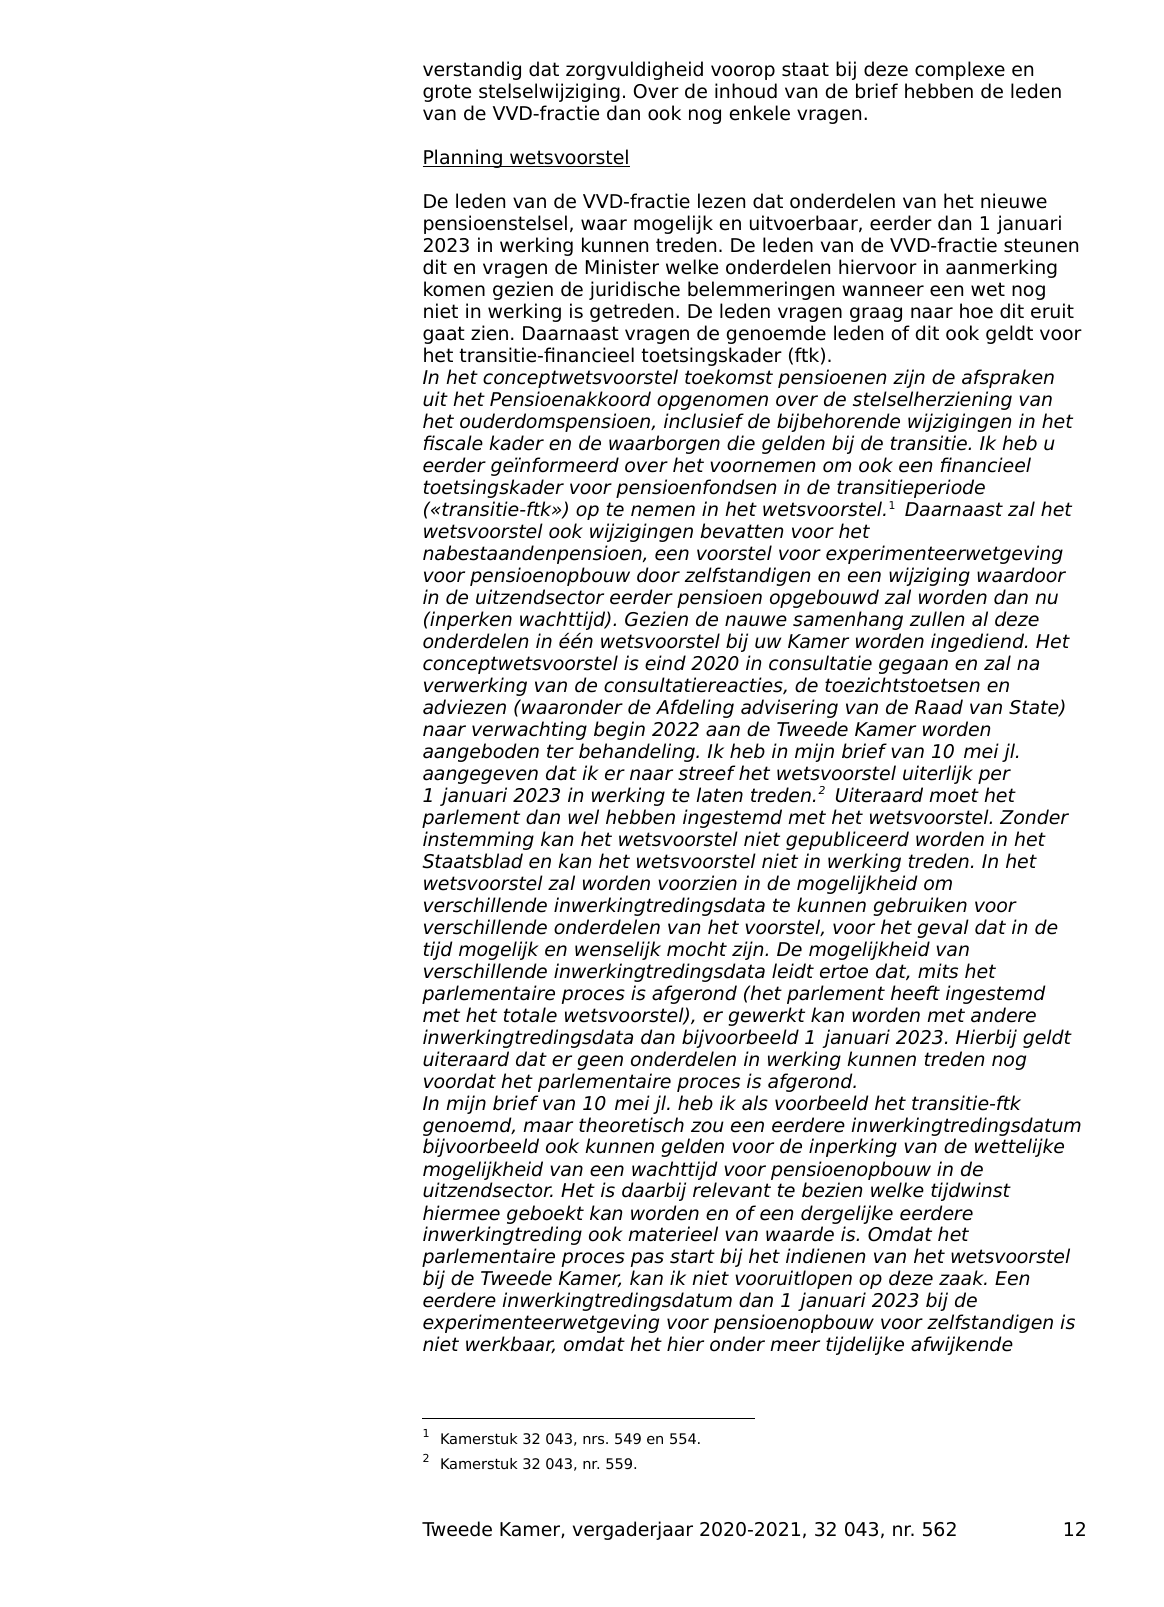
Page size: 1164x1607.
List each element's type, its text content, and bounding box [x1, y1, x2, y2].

text Kamerstuk 32 043, nrs. 549 en 554. [422, 1427, 1087, 1449]
subtitle Planning wetsvoorstel [422, 147, 1087, 169]
text In mijn brief van 10 mei jl. heb ik als voorbeeld het transitie-ftk genoemd, maar theoretisch zou een eerdere inwerkingtredingsdatum bijvoorbeeld ook kunnen gelden voor de inperking van de wettelijke mogelijkheid van een wachttijd voor pensioenopbouw in de uitzendsector. Het is daarbij relevant te bezien welke tijdwinst hiermee geboekt kan worden en of een dergelijke eerdere inwerkingtreding ook materieel van waarde is. Omdat het parlementaire proces pas start bij het indienen van het wetsvoorstel bij de Tweede Kamer, kan ik niet vooruitlopen op deze zaak. Een eerdere inwerkingtredingsdatum dan 1 januari 2023 bij de experimenteerwetgeving voor pensioenopbouw voor zelfstandigen is niet werkbaar, omdat het hier onder meer tijdelijke afwijkende [422, 1092, 1087, 1356]
text verstandig dat zorgvuldigheid voorop staat bij deze complexe en grote stelselwijziging. Over de inhoud van de brief hebben de leden van de VVD-fractie dan ook nog enkele vragen. [422, 59, 1087, 125]
text De leden van de VVD-fractie lezen dat onderdelen van het nieuwe pensioenstelsel, waar mogelijk en uitvoerbaar, eerder dan 1 januari 2023 in werking kunnen treden. De leden van de VVD-fractie steunen dit en vragen de Minister welke onderdelen hiervoor in aanmerking komen gezien de juridische belemmeringen wanneer een wet nog niet in werking is getreden. De leden vragen graag naar hoe dit eruit gaat zien. Daarnaast vragen de genoemde leden of dit ook geldt voor het transitie-financieel toetsingskader (ftk). [422, 191, 1087, 367]
text In het conceptwetsvoorstel toekomst pensioenen zijn de afspraken uit het Pensioenakkoord opgenomen over de stelselherziening van het ouderdomspensioen, inclusief de bijbehorende wijzigingen in het fiscale kader en de waarborgen die gelden bij de transitie. Ik heb u eerder geïnformeerd over het voornemen om ook een financieel toetsingskader voor pensioenfondsen in de transitieperiode («transitie-ftk») op te nemen in het wetsvoorstel. Daarnaast zal het wetsvoorstel ook wijzigingen bevatten voor het nabestaandenpensioen, een voorstel voor experimenteerwetgeving voor pensioenopbouw door zelfstandigen en een wijziging waardoor in de uitzendsector eerder pensioen opgebouwd zal worden dan nu (inperken wachttijd). Gezien de nauwe samenhang zullen al deze onderdelen in één wetsvoorstel bij uw Kamer worden ingediend. Het conceptwetsvoorstel is eind 2020 in consultatie gegaan en zal na verwerking van de consultatiereacties, de toezichtstoetsen en adviezen (waaronder de Afdeling advisering van de Raad van State) naar verwachting begin 2022 aan de Tweede Kamer worden aangeboden ter behandeling. Ik heb in mijn brief van 10 mei jl. aangegeven dat ik er naar streef het wetsvoorstel uiterlijk per 1 januari 2023 in werking te laten treden. Uiteraard moet het parlement dan wel hebben ingestemd met het wetsvoorstel. Zonder instemming kan het wetsvoorstel niet gepubliceerd worden in het Staatsblad en kan het wetsvoorstel niet in werking treden. In het wetsvoorstel zal worden voorzien in de mogelijkheid om verschillende inwerkingtredingsdata te kunnen gebruiken voor verschillende onderdelen van het voorstel, voor het geval dat in de tijd mogelijk en wenselijk mocht zijn. De mogelijkheid van verschillende inwerkingtredingsdata leidt ertoe dat, mits het parlementaire proces is afgerond (het parlement heeft ingestemd met het totale wetsvoorstel), er gewerkt kan worden met andere inwerkingtredingsdata dan bijvoorbeeld 1 januari 2023. Hierbij geldt uiteraard dat er geen onderdelen in werking kunnen treden nog voordat het parlementaire proces is afgerond. [422, 367, 1087, 1092]
text Kamerstuk 32 043, nr. 559. [422, 1452, 1087, 1474]
